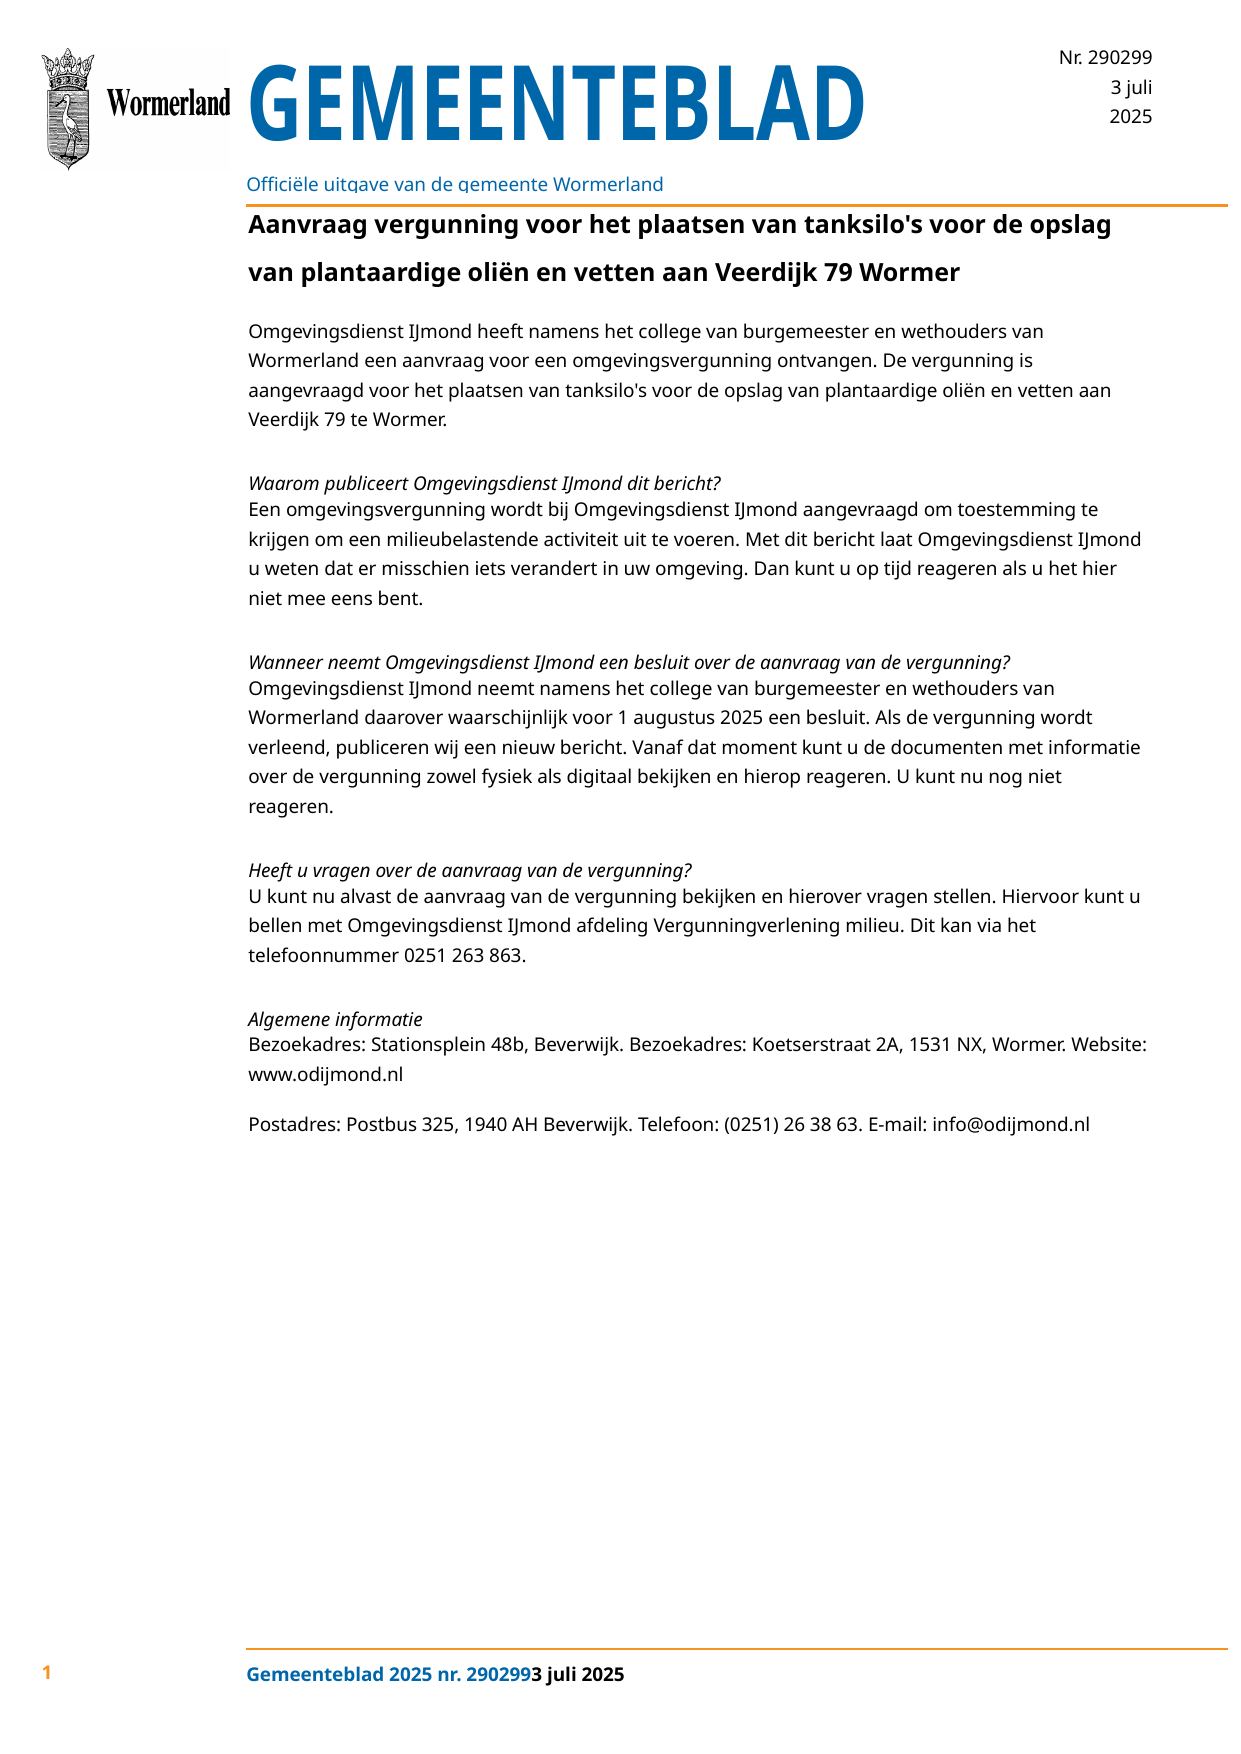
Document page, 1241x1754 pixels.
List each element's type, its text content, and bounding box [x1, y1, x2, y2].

text Wanneer neemt Omgevingsdienst IJmond een besluit over de aanvraag van de vergunning? [248, 649, 1152, 675]
text Een omgevingsvergunning wordt bij Omgevingsdienst IJmond aangevraagd om toestemming te krijgen om een milieubelastende activiteit uit te voeren. Met dit bericht laat Omgevingsdienst IJmond u weten dat er misschien iets verandert in uw omgeving. Dan kunt u op tijd reageren als u het hier niet mee eens bent. [248, 496, 1152, 611]
text Bezoekadres: Stationsplein 48b, Beverwijk. Bezoekadres: Koetserstraat 2A, 1531 NX, Wormer. Website: www.odijmond.nl [248, 1032, 1152, 1087]
picture [41, 47, 231, 172]
text Waarom publiceert Omgevingsdienst IJmond dit bericht? [248, 471, 1152, 496]
text Heeft u vragen over de aanvraag van de vergunning? [248, 857, 1152, 883]
text Omgevingsdienst IJmond neemt namens het college van burgemeester en wethouders van Wormerland daarover waarschijnlijk voor 1 augustus 2025 een besluit. Als de vergunning wordt verleend, publiceren wij een nieuw bericht. Vanaf dat moment kunt u de documenten met informatie over de vergunning zowel fysiek als digitaal bekijken en hierop reageren. U kunt nu nog niet reageren. [248, 675, 1152, 819]
text Algemene informatie [248, 1006, 1152, 1032]
text Postadres: Postbus 325, 1940 AH Beverwijk. Telefoon: (0251) 26 38 63. E-mail: info@odijmond.nl [248, 1112, 1152, 1137]
text Omgevingsdienst IJmond heeft namens het college van burgemeester en wethouders van Wormerland een aanvraag voor een omgevingsvergunning ontvangen. De vergunning is aangevraagd voor het plaatsen van tanksilo's voor de opslag van plantaardige oliën en vetten aan Veerdijk 79 te Wormer. [248, 318, 1152, 432]
text U kunt nu alvast de aanvraag van de vergunning bekijken en hierover vragen stellen. Hiervoor kunt u bellen met Omgevingsdienst IJmond afdeling Vergunningverlening milieu. Dit kan via het telefoonnummer 0251 263 863. [248, 883, 1152, 968]
text Aanvraag vergunning voor het plaatsen van tanksilo's voor de opslag van plantaardige oliën en vetten aan Veerdijk 79 Wormer [248, 207, 1152, 288]
